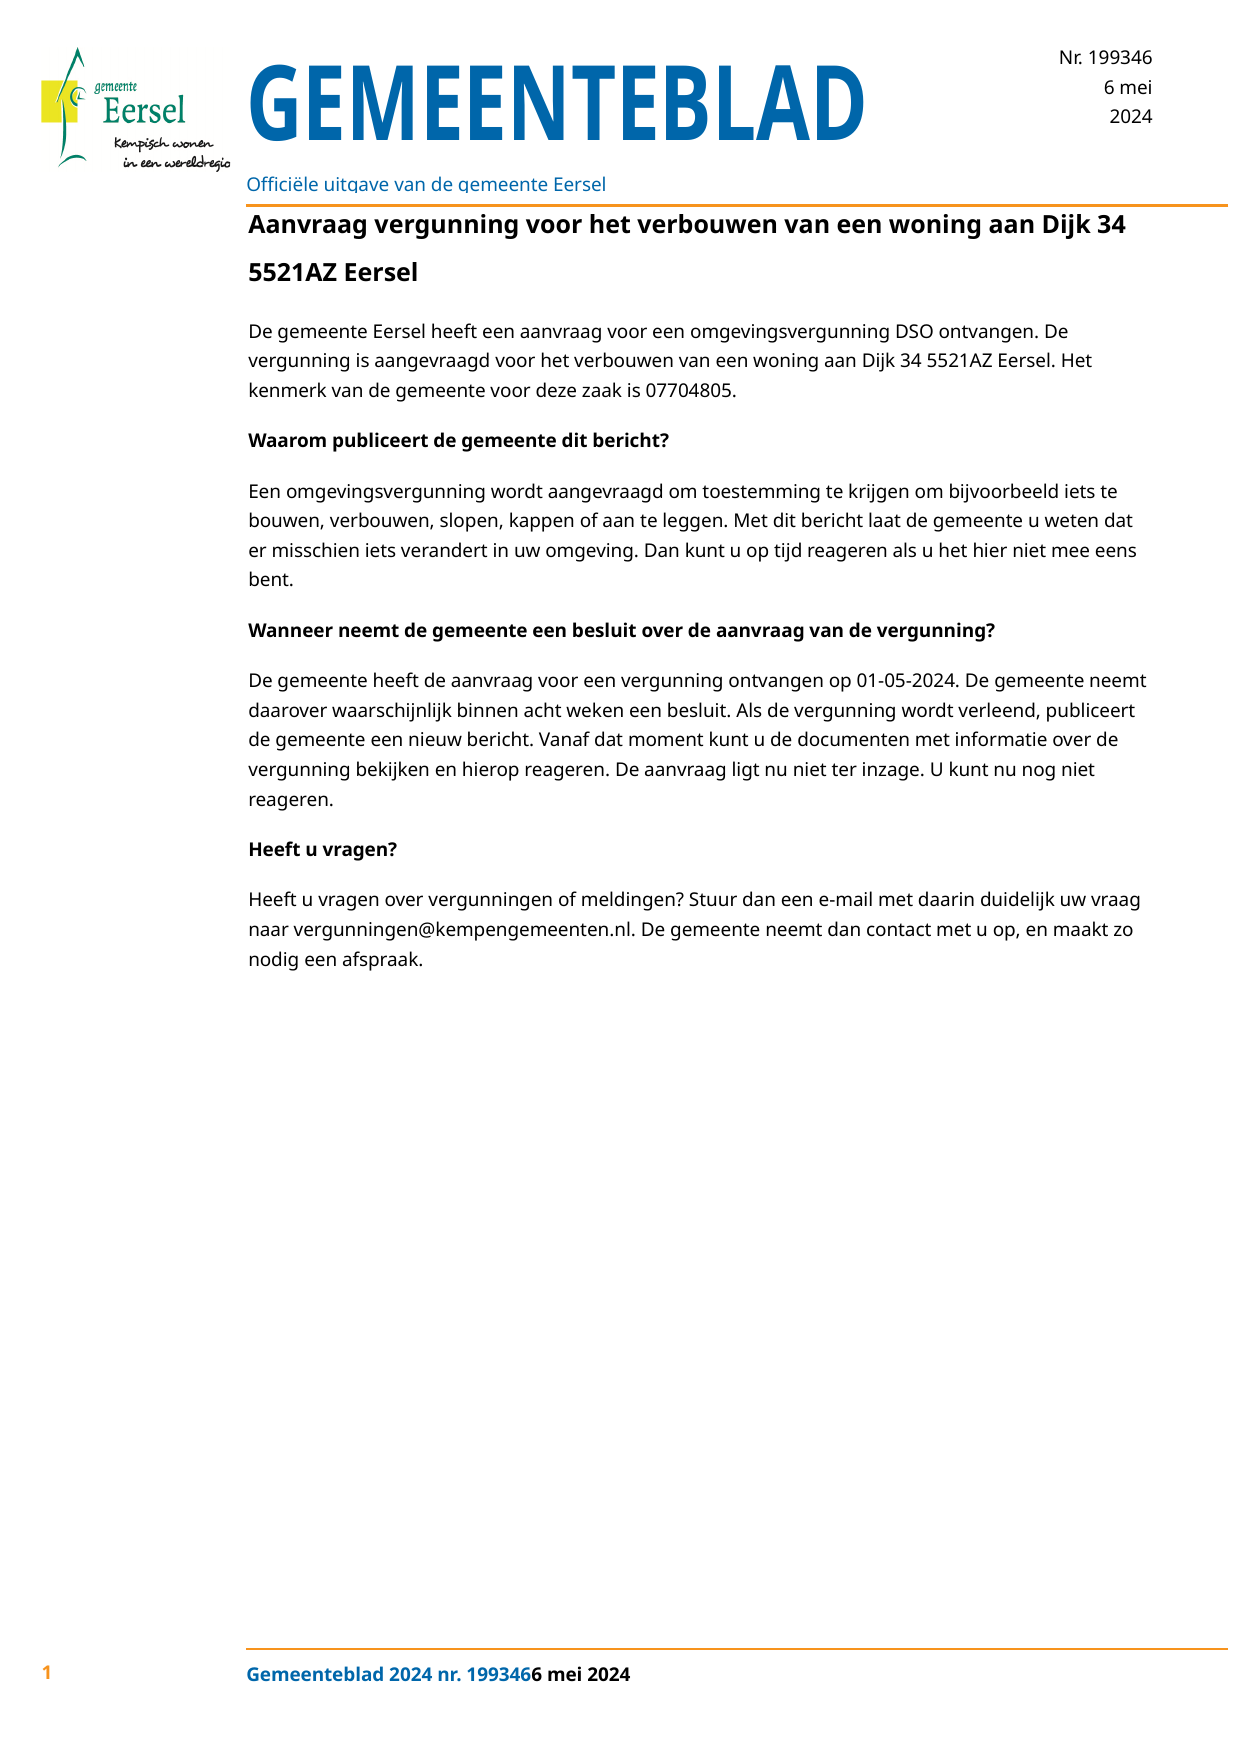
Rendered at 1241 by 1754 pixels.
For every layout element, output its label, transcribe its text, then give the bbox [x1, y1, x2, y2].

text Heeft u vragen over vergunningen of meldingen? Stuur dan een e-mail met daarin duidelijk uw vraag naar vergunningen@kempengemeenten.nl. De gemeente neemt dan contact met u op, en maakt zo nodig een afspraak. [248, 887, 1152, 972]
text De gemeente heeft de aanvraag voor een vergunning ontvangen op 01-05-2024. De gemeente neemt daarover waarschijnlijk binnen acht weken een besluit. Als de vergunning wordt verleend, publiceert de gemeente een nieuw bericht. Vanaf dat moment kunt u de documenten met informatie over de vergunning bekijken en hierop reageren. De aanvraag ligt nu niet ter inzage. U kunt nu nog niet reageren. [248, 667, 1152, 812]
text Heeft u vragen? [248, 836, 1152, 862]
picture [41, 47, 231, 172]
text Waarom publiceert de gemeente dit bericht? [248, 427, 1152, 453]
text De gemeente Eersel heeft een aanvraag voor een omgevingsvergunning DSO ontvangen. De vergunning is aangevraagd voor het verbouwen van een woning aan Dijk 34 5521AZ Eersel. Het kenmerk van de gemeente voor deze zaak is 07704805. [248, 318, 1152, 403]
text Een omgevingsvergunning wordt aangevraagd om toestemming te krijgen om bijvoorbeeld iets te bouwen, verbouwen, slopen, kappen of aan te leggen. Met dit bericht laat de gemeente u weten dat er misschien iets verandert in uw omgeving. Dan kunt u op tijd reageren als u het hier niet mee eens bent. [248, 478, 1152, 592]
text Aanvraag vergunning voor het verbouwen van een woning aan Dijk 34 5521AZ Eersel [248, 207, 1152, 288]
text Wanneer neemt de gemeente een besluit over de aanvraag van de vergunning? [248, 617, 1152, 643]
